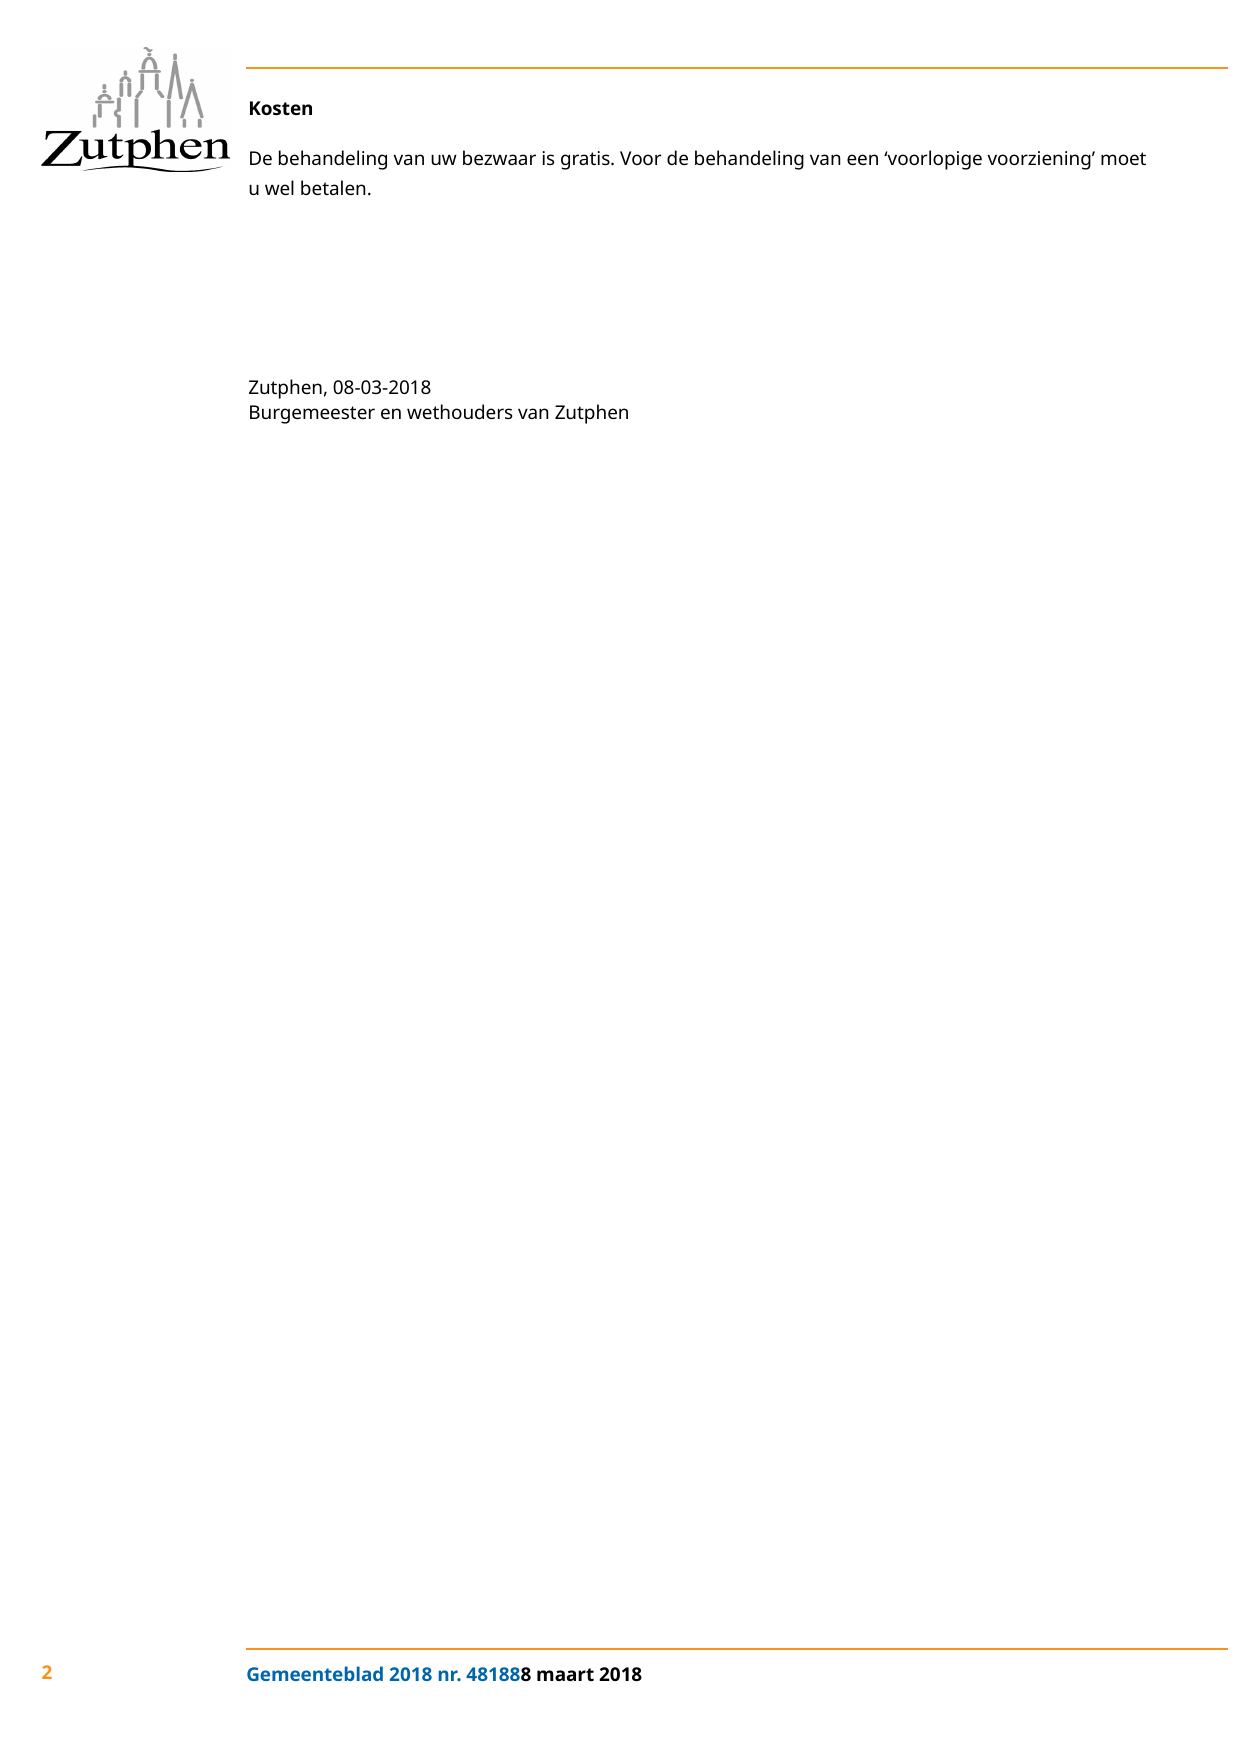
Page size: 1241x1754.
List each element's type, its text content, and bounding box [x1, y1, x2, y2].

text Burgemeester en wethouders van Zutphen [248, 399, 1152, 425]
picture [41, 47, 231, 172]
text De behandeling van uw bezwaar is gratis. Voor de behandeling van een ‘voorlopige voorziening’ moet u wel betalen. [248, 145, 1152, 201]
text Kosten [248, 95, 1152, 121]
text Zutphen, 08-03-2018 [248, 374, 1152, 399]
